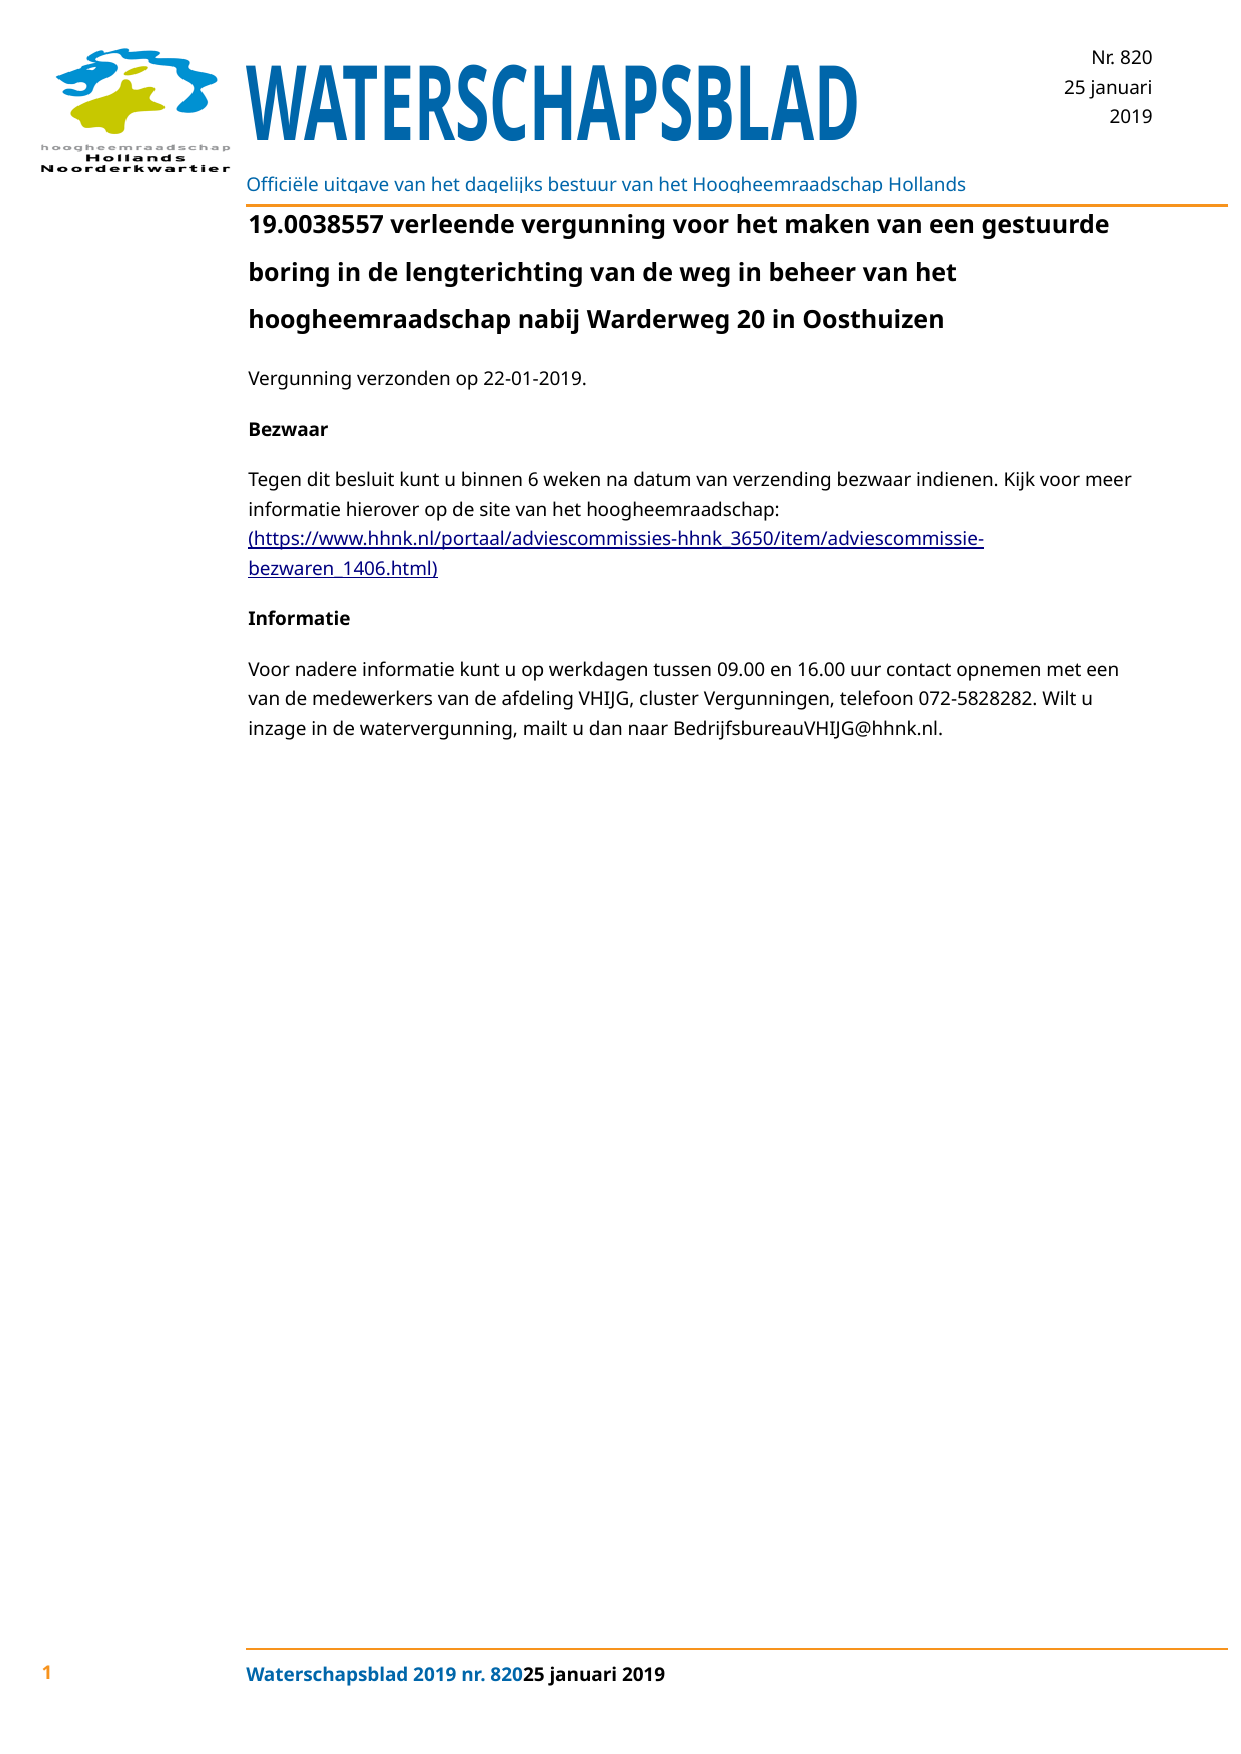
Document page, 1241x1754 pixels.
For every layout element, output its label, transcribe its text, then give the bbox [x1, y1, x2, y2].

text Bezwaar [248, 416, 1152, 442]
text Informatie [248, 606, 1152, 631]
text Vergunning verzonden op 22-01-2019. [248, 366, 1152, 391]
text Voor nadere informatie kunt u op werkdagen tussen 09.00 en 16.00 uur contact opnemen met een van de medewerkers van de afdeling VHIJG, cluster Vergunningen, telefoon 072-5828282. Wilt u inzage in de watervergunning, mailt u dan naar BedrijfsbureauVHIJG@hhnk.nl. [248, 656, 1152, 741]
picture [41, 47, 231, 172]
text 19.0038557 verleende vergunning voor het maken van een gestuurde boring in de lengterichting van de weg in beheer van het hoogheemraadschap nabij Warderweg 20 in Oosthuizen [248, 207, 1152, 336]
text Tegen dit besluit kunt u binnen 6 weken na datum van verzending bezwaar indienen. Kijk voor meer informatie hierover op de site van het hoogheemraadschap: (https://www.hhnk.nl/portaal/adviescommissies-hhnk_3650/item/adviescommissie-bezwaren_1406.html) [248, 466, 1152, 581]
